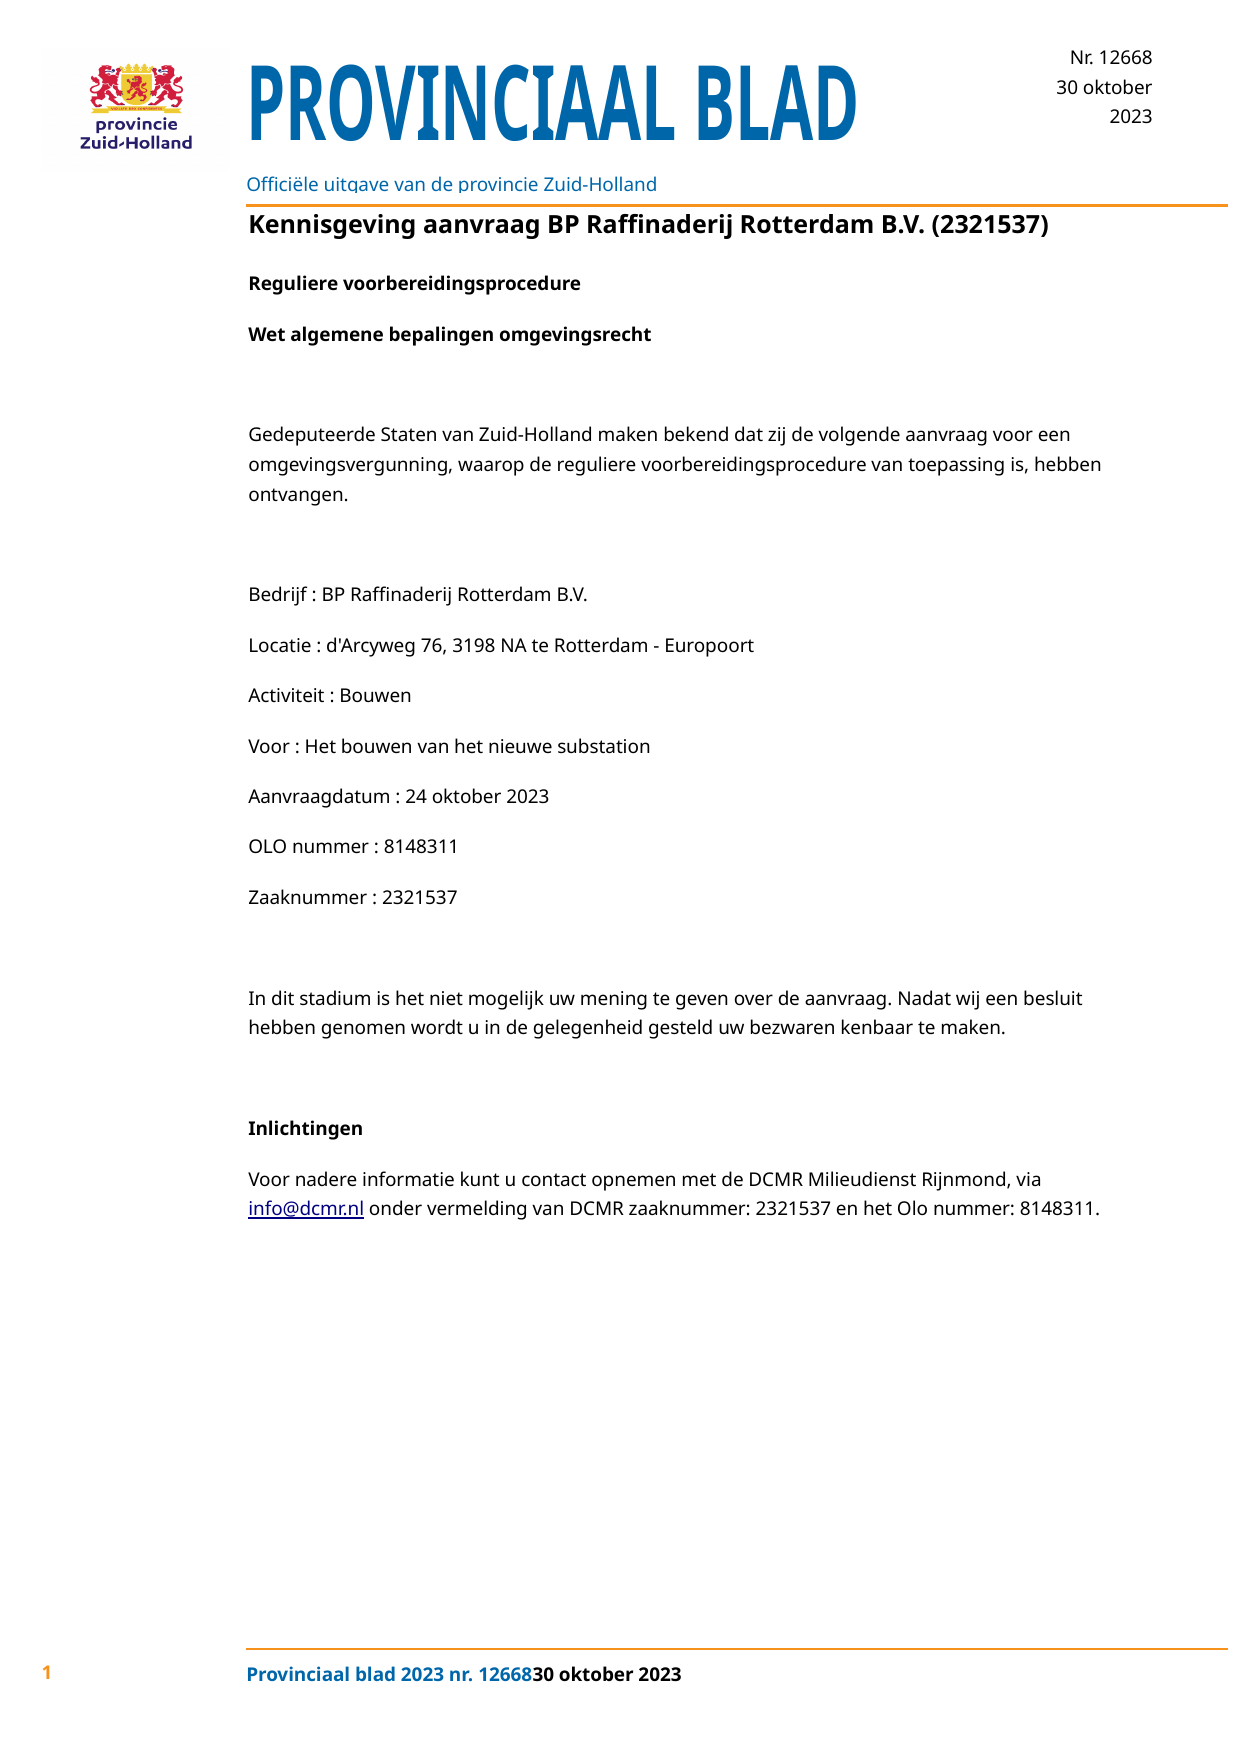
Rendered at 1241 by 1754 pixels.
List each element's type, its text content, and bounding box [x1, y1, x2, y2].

text Kennisgeving aanvraag BP Raffinaderij Rotterdam B.V. (2321537) [248, 207, 1152, 241]
text Activiteit : Bouwen [248, 682, 1152, 708]
text Locatie : d'Arcyweg 76, 3198 NA te Rotterdam - Europoort [248, 632, 1152, 658]
text In dit stadium is het niet mogelijk uw mening te geven over de aanvraag. Nadat wij een besluit hebben genomen wordt u in de gelegenheid gesteld uw bezwaren kenbaar te maken. [248, 985, 1152, 1040]
text Aanvraagdatum : 24 oktober 2023 [248, 783, 1152, 809]
picture [41, 47, 231, 172]
text Voor nadere informatie kunt u contact opnemen met de DCMR Milieudienst Rijnmond, via info@dcmr.nl onder vermelding van DCMR zaaknummer: 2321537 en het Olo nummer: 8148311. [248, 1166, 1152, 1221]
text Zaaknummer : 2321537 [248, 884, 1152, 910]
text Reguliere voorbereidingsprocedure [248, 270, 1152, 296]
text Bedrijf : BP Raffinaderij Rotterdam B.V. [248, 582, 1152, 607]
text Gedeputeerde Staten van Zuid-Holland maken bekend dat zij de volgende aanvraag voor een omgevingsvergunning, waarop de reguliere voorbereidingsprocedure van toepassing is, hebben ontvangen. [248, 422, 1152, 506]
text OLO nummer : 8148311 [248, 834, 1152, 859]
text Wet algemene bepalingen omgevingsrecht [248, 321, 1152, 346]
text Voor : Het bouwen van het nieuwe substation [248, 733, 1152, 758]
text Inlichtingen [248, 1115, 1152, 1141]
